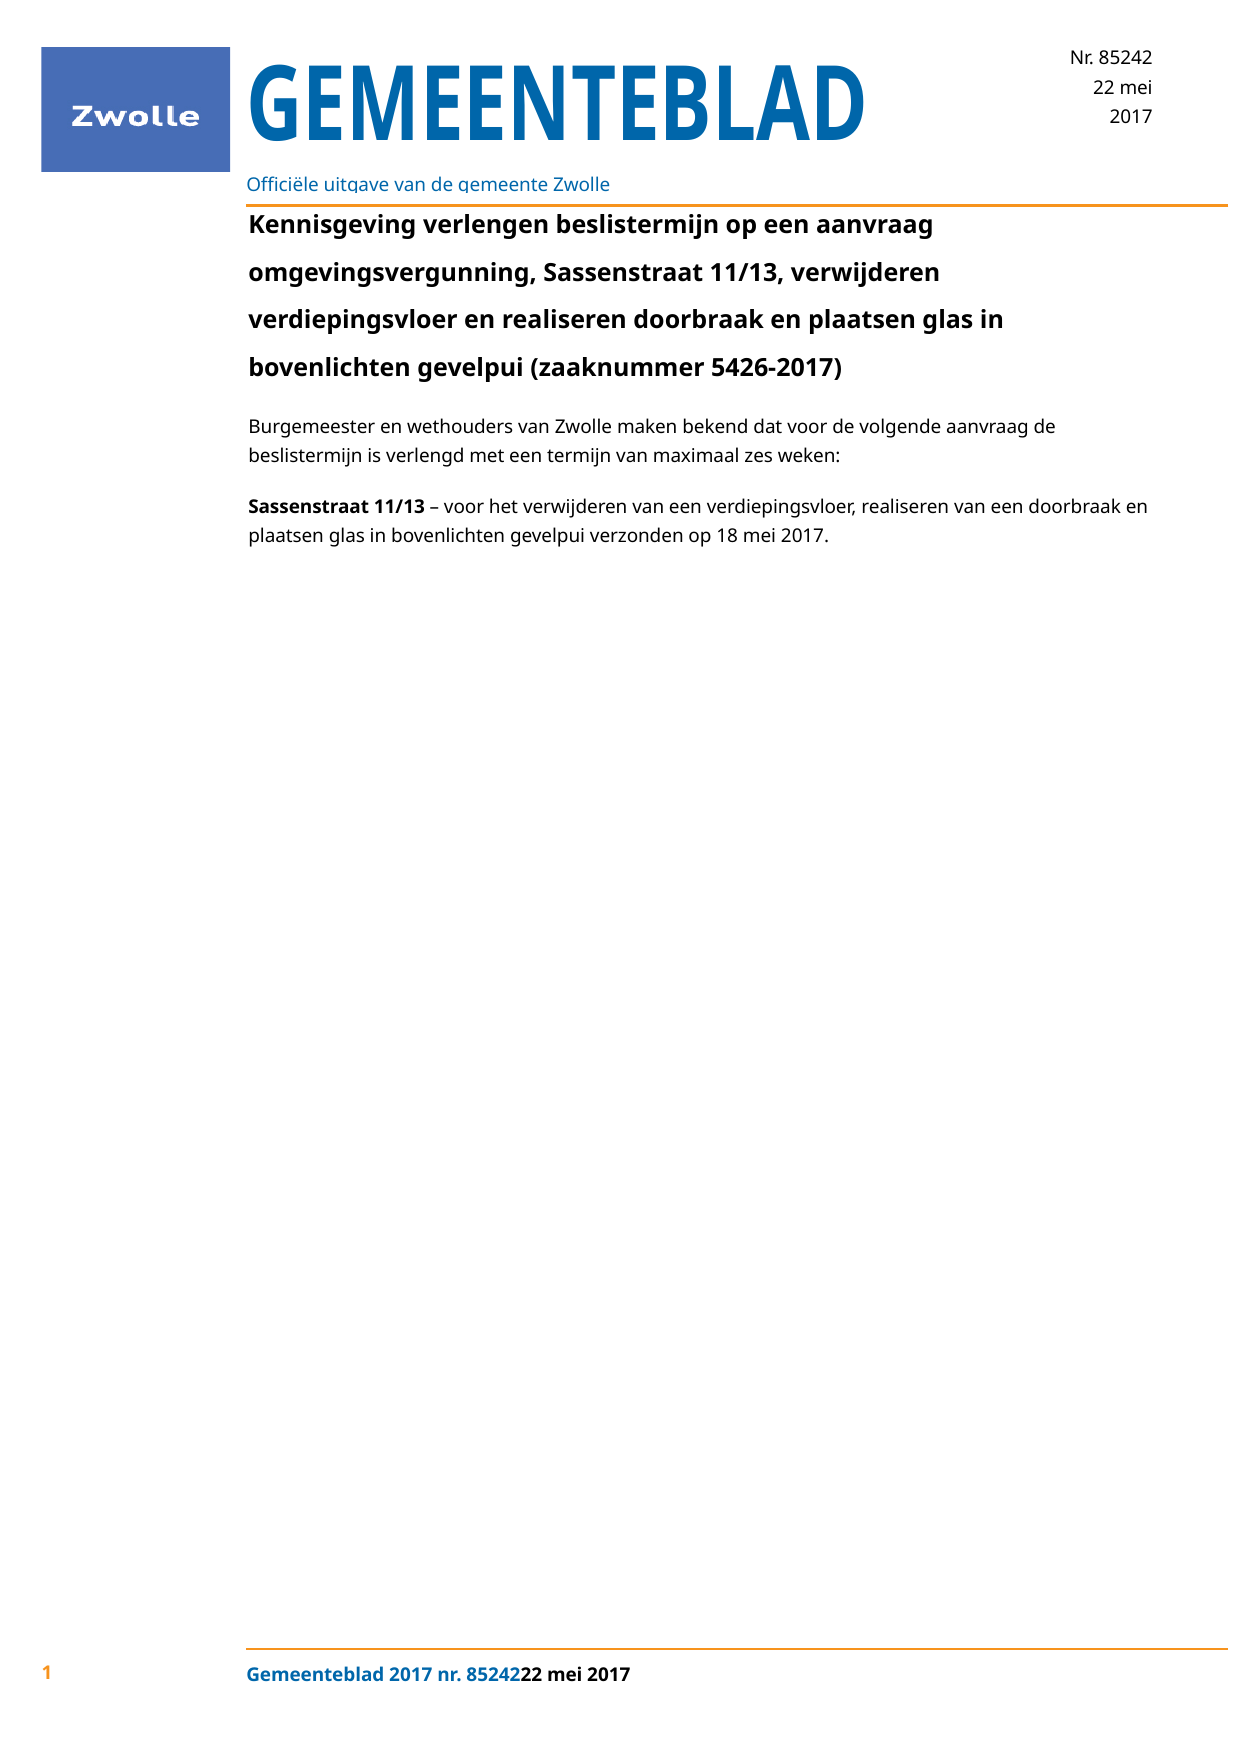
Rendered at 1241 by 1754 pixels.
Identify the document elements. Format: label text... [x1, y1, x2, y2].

text Sassenstraat 11/13 – voor het verwijderen van een verdiepingsvloer, realiseren van een doorbraak en plaatsen glas in bovenlichten gevelpui verzonden op 18 mei 2017. [248, 493, 1152, 548]
text Burgemeester en wethouders van Zwolle maken bekend dat voor de volgende aanvraag de beslistermijn is verlengd met een termijn van maximaal zes weken: [248, 413, 1152, 468]
picture [41, 47, 231, 172]
text Kennisgeving verlengen beslistermijn op een aanvraag omgevingsvergunning, Sassenstraat 11/13, verwijderen verdiepingsvloer en realiseren doorbraak en plaatsen glas in bovenlichten gevelpui (zaaknummer 5426-2017) [248, 207, 1152, 384]
